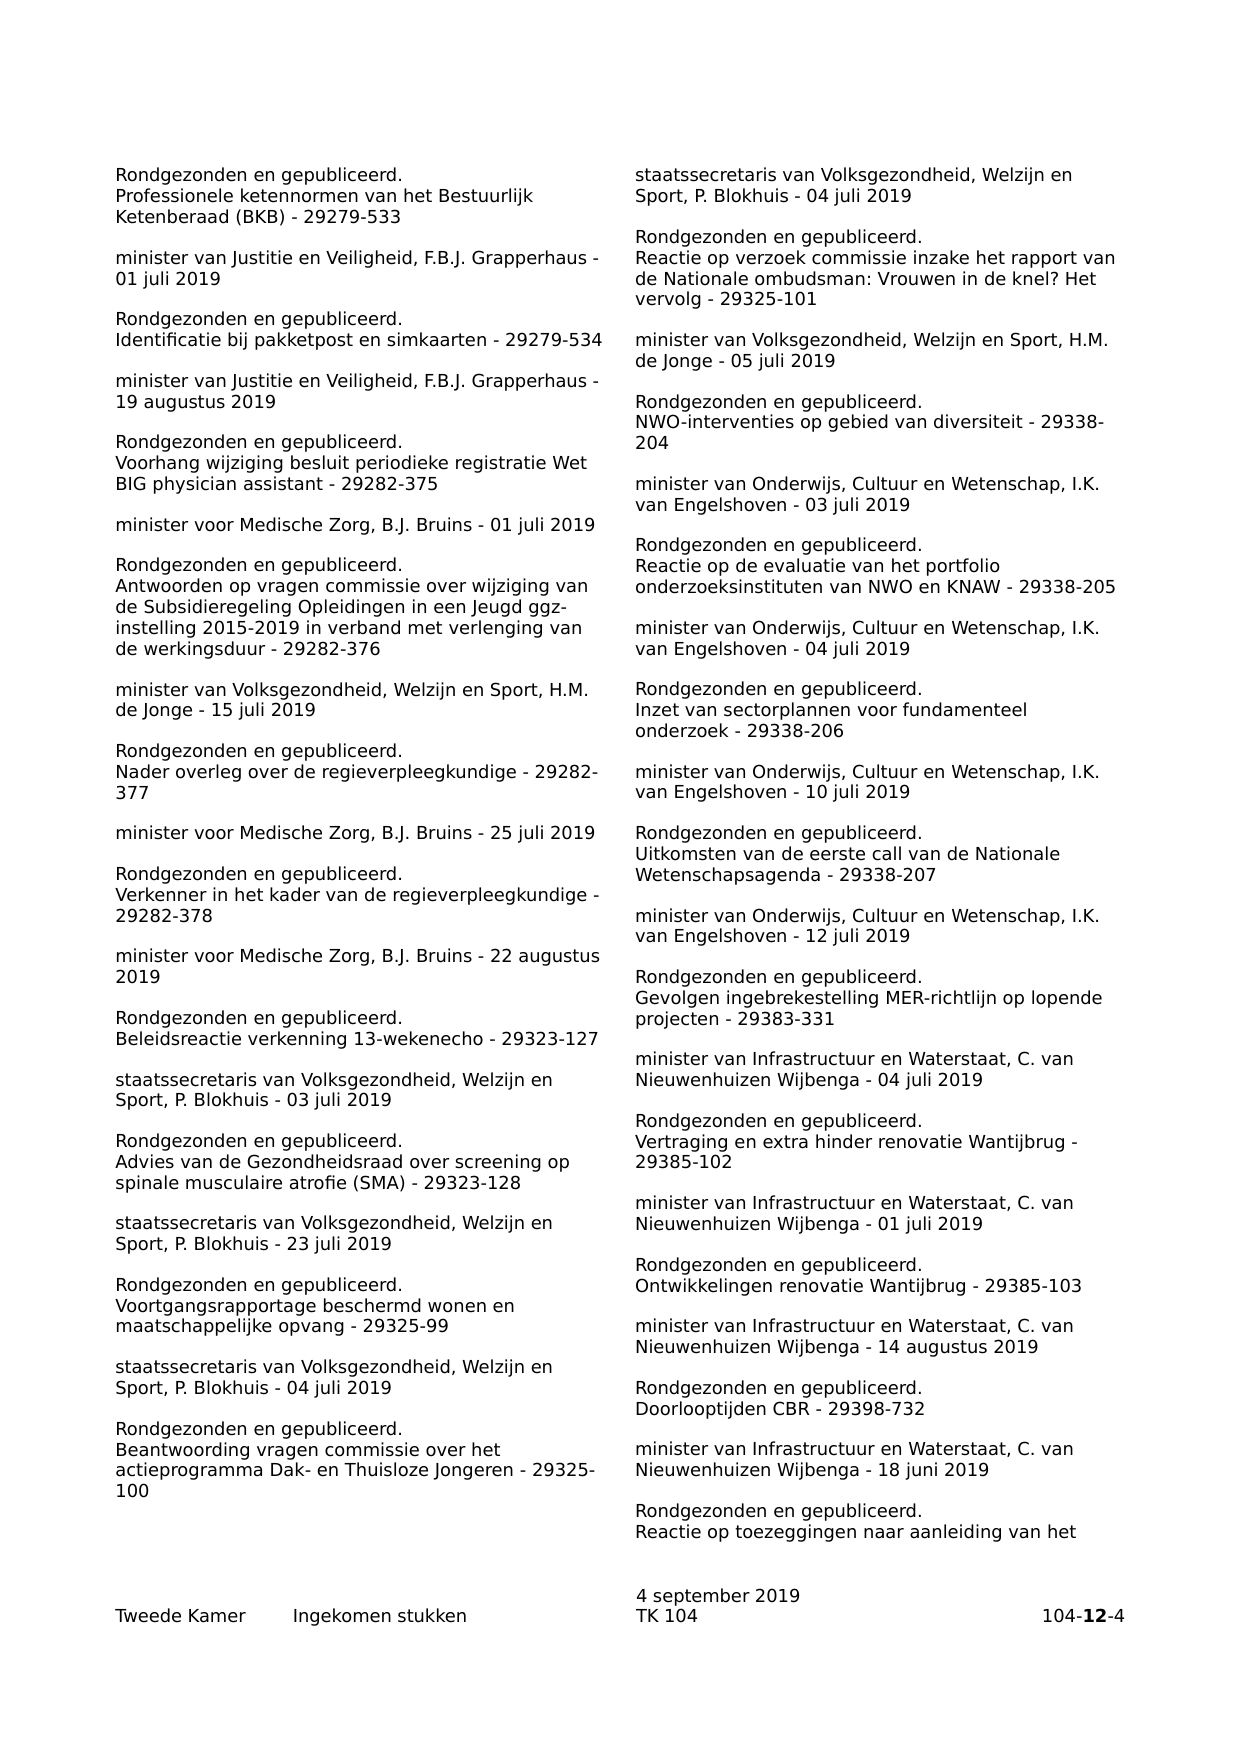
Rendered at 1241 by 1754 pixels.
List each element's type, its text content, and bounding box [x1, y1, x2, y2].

text minister van Volksgezondheid, Welzijn en Sport, H.M. de Jonge - 05 juli 2019 [635, 330, 1125, 371]
text Rondgezonden en gepubliceerd. [635, 1254, 1125, 1275]
text Rondgezonden en gepubliceerd. [115, 1131, 605, 1152]
text Beleidsreactie verkenning 13-wekenecho - 29323-127 [115, 1028, 605, 1049]
text minister van Infrastructuur en Waterstaat, C. van Nieuwenhuizen Wijbenga - 18 juni 2019 [635, 1439, 1125, 1481]
text Ontwikkelingen renovatie Wantijbrug - 29385-103 [635, 1275, 1125, 1296]
text Reactie op de evaluatie van het portfolio onderzoeksinstituten van NWO en KNAW - 29338-205 [635, 556, 1125, 598]
text staatssecretaris van Volksgezondheid, Welzijn en Sport, P. Blokhuis - 23 juli 2019 [115, 1213, 605, 1255]
text Rondgezonden en gepubliceerd. [115, 165, 605, 186]
text Reactie op verzoek commissie inzake het rapport van de Nationale ombudsman: Vrouwen in de knel? Het vervolg - 29325-101 [635, 247, 1125, 310]
text staatssecretaris van Volksgezondheid, Welzijn en Sport, P. Blokhuis - 03 juli 2019 [115, 1069, 605, 1111]
text Rondgezonden en gepubliceerd. [635, 679, 1125, 700]
text Rondgezonden en gepubliceerd. [115, 555, 605, 576]
text Rondgezonden en gepubliceerd. [115, 1275, 605, 1295]
text minister van Justitie en Veiligheid, F.B.J. Grapperhaus - 19 augustus 2019 [115, 371, 605, 412]
text Rondgezonden en gepubliceerd. [635, 1501, 1125, 1521]
text staatssecretaris van Volksgezondheid, Welzijn en Sport, P. Blokhuis - 04 juli 2019 [115, 1357, 605, 1398]
text minister voor Medische Zorg, B.J. Bruins - 22 augustus 2019 [115, 946, 605, 988]
text Voorhang wijziging besluit periodieke registratie Wet BIG physician assistant - 29282-375 [115, 453, 605, 494]
text Advies van de Gezondheidsraad over screening op spinale musculaire atrofie (SMA) - 29323-128 [115, 1152, 605, 1193]
text Doorlooptijden CBR - 29398-732 [635, 1398, 1125, 1419]
text NWO-interventies op gebied van diversiteit - 29338-204 [635, 412, 1125, 454]
text Gevolgen ingebrekestelling MER-richtlijn op lopende projecten - 29383-331 [635, 988, 1125, 1029]
text Nader overleg over de regieverpleegkundige - 29282-377 [115, 762, 605, 803]
text Rondgezonden en gepubliceerd. [115, 432, 605, 453]
text Rondgezonden en gepubliceerd. [635, 1378, 1125, 1398]
text minister van Onderwijs, Cultuur en Wetenschap, I.K. van Engelshoven - 10 juli 2019 [635, 762, 1125, 803]
text Rondgezonden en gepubliceerd. [115, 864, 605, 885]
text Rondgezonden en gepubliceerd. [115, 309, 605, 330]
text Inzet van sectorplannen voor fundamenteel onderzoek - 29338-206 [635, 700, 1125, 742]
text Beantwoording vragen commissie over het actieprogramma Dak- en Thuisloze Jongeren - 29325-100 [115, 1439, 605, 1502]
text minister van Infrastructuur en Waterstaat, C. van Nieuwenhuizen Wijbenga - 04 juli 2019 [635, 1049, 1125, 1091]
text staatssecretaris van Volksgezondheid, Welzijn en Sport, P. Blokhuis - 04 juli 2019 [635, 165, 1125, 207]
text minister van Volksgezondheid, Welzijn en Sport, H.M. de Jonge - 15 juli 2019 [115, 679, 605, 721]
text Vertraging en extra hinder renovatie Wantijbrug - 29385-102 [635, 1131, 1125, 1173]
text Uitkomsten van de eerste call van de Nationale Wetenschapsagenda - 29338-207 [635, 844, 1125, 885]
text Rondgezonden en gepubliceerd. [635, 391, 1125, 412]
text minister van Onderwijs, Cultuur en Wetenschap, I.K. van Engelshoven - 03 juli 2019 [635, 474, 1125, 515]
text Identificatie bij pakketpost en simkaarten - 29279-534 [115, 330, 605, 351]
text Rondgezonden en gepubliceerd. [635, 1111, 1125, 1131]
text minister van Infrastructuur en Waterstaat, C. van Nieuwenhuizen Wijbenga - 01 juli 2019 [635, 1193, 1125, 1234]
text Rondgezonden en gepubliceerd. [635, 535, 1125, 556]
text Professionele ketennormen van het Bestuurlijk Ketenberaad (BKB) - 29279-533 [115, 186, 605, 228]
text Rondgezonden en gepubliceerd. [635, 823, 1125, 844]
text Reactie op toezeggingen naar aanleiding van het [635, 1521, 1125, 1542]
text Antwoorden op vragen commissie over wijziging van de Subsidieregeling Opleidingen in een Jeugd ggz-instelling 2015-2019 in verband met verlenging van de werkingsduur - 29282-376 [115, 576, 605, 659]
text Rondgezonden en gepubliceerd. [635, 227, 1125, 247]
text minister van Onderwijs, Cultuur en Wetenschap, I.K. van Engelshoven - 12 juli 2019 [635, 905, 1125, 947]
text Rondgezonden en gepubliceerd. [115, 1418, 605, 1439]
text minister van Justitie en Veiligheid, F.B.J. Grapperhaus - 01 juli 2019 [115, 248, 605, 289]
text minister voor Medische Zorg, B.J. Bruins - 01 juli 2019 [115, 514, 605, 535]
text Verkenner in het kader van de regieverpleegkundige - 29282-378 [115, 885, 605, 926]
text Rondgezonden en gepubliceerd. [635, 967, 1125, 988]
text minister voor Medische Zorg, B.J. Bruins - 25 juli 2019 [115, 823, 605, 844]
text minister van Infrastructuur en Waterstaat, C. van Nieuwenhuizen Wijbenga - 14 augustus 2019 [635, 1316, 1125, 1358]
text minister van Onderwijs, Cultuur en Wetenschap, I.K. van Engelshoven - 04 juli 2019 [635, 618, 1125, 659]
text Rondgezonden en gepubliceerd. [115, 741, 605, 762]
text Voortgangsrapportage beschermd wonen en maatschappelijke opvang - 29325-99 [115, 1295, 605, 1337]
text Rondgezonden en gepubliceerd. [115, 1008, 605, 1028]
